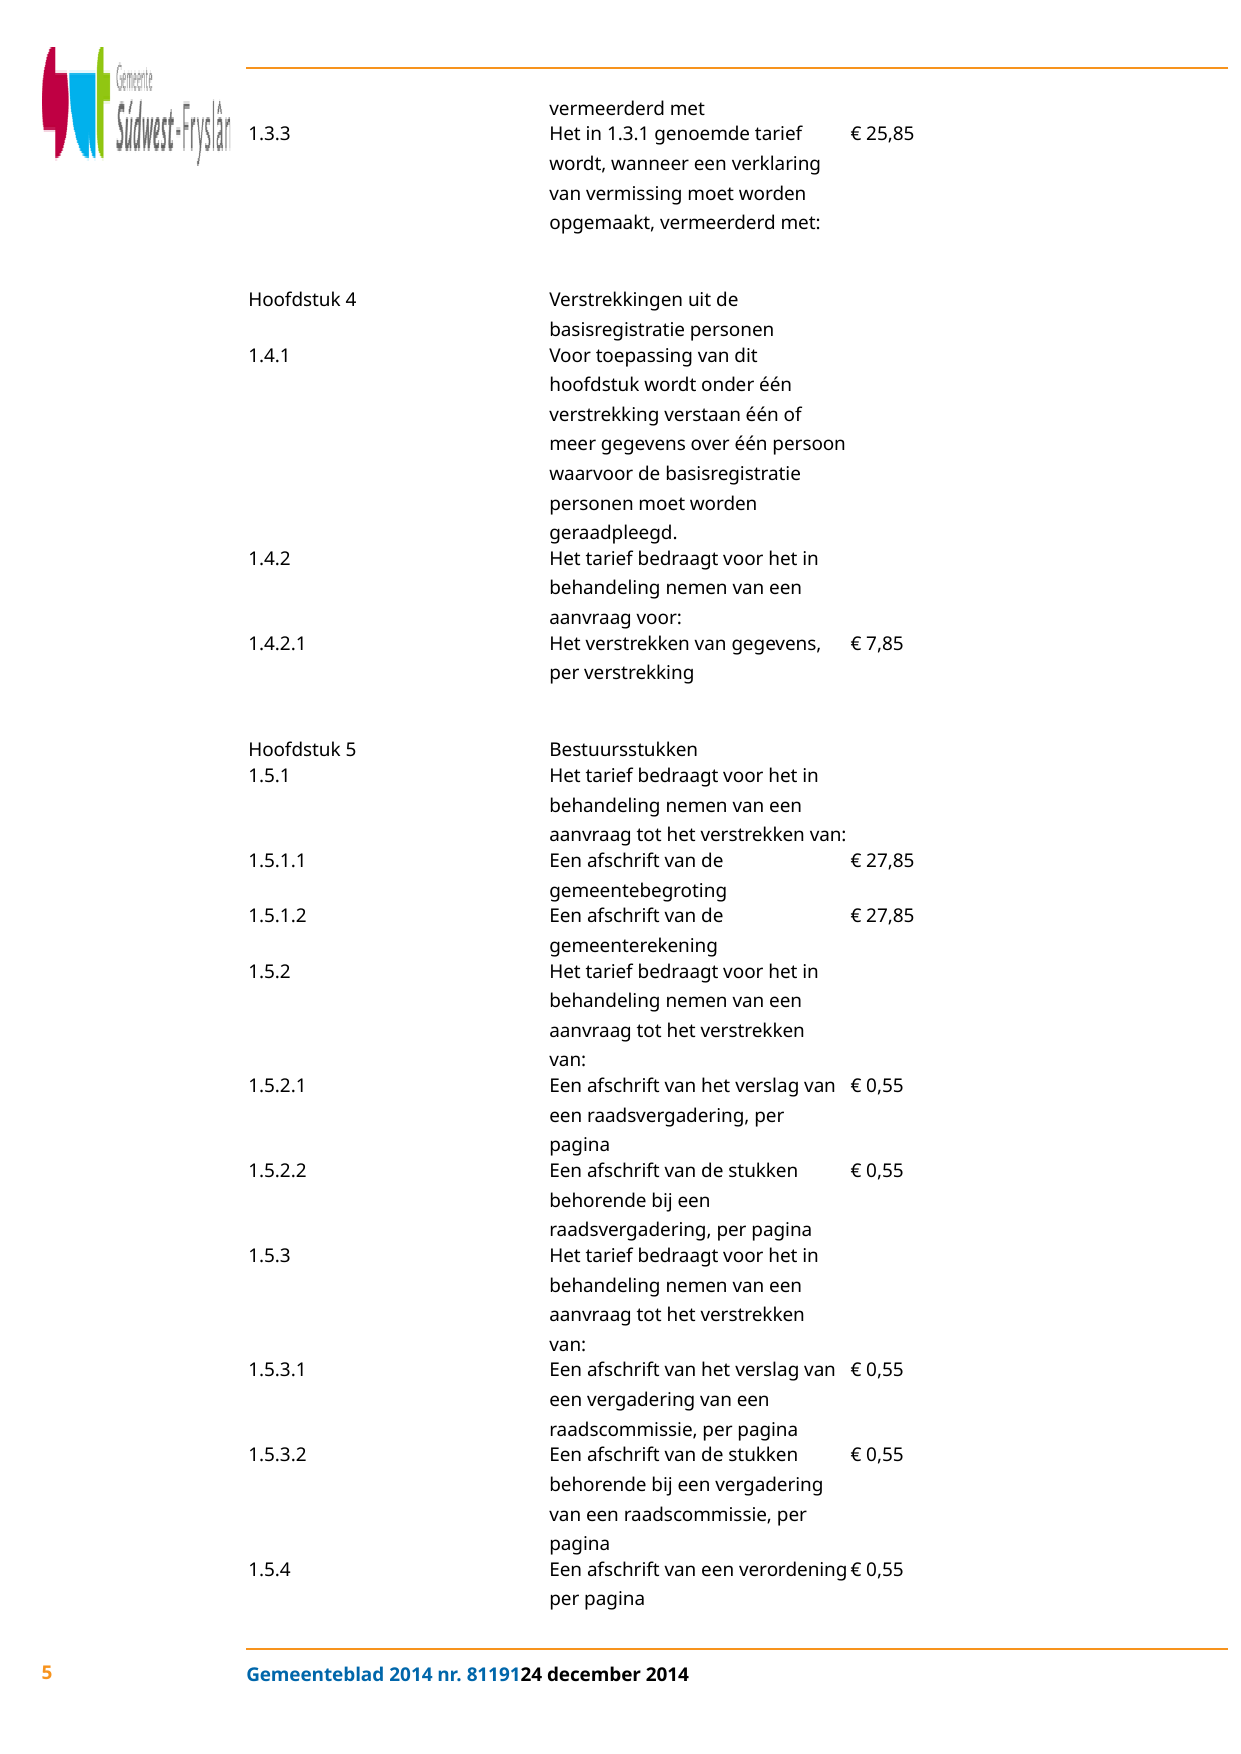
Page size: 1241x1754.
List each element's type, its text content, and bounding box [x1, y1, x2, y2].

table_cell € 0,55 [850, 1157, 1152, 1242]
table_cell 1.5.3.1 [248, 1357, 549, 1442]
table_cell € 25,85 [850, 121, 1152, 235]
table_cell Het in 1.3.1 genoemde tarief wordt, wanneer een verklaring van vermissing moet worden opgemaakt, vermeerderd met: [549, 121, 850, 235]
table_cell [850, 763, 1152, 847]
table_cell 1.5.2 [248, 958, 549, 1072]
table_cell 1.5.2.2 [248, 1157, 549, 1242]
table_header [850, 737, 1152, 762]
table_cell 1.5.1.2 [248, 903, 549, 958]
table_cell 1.4.2 [248, 545, 549, 630]
table_cell 1.5.1 [248, 763, 549, 847]
table_cell [850, 958, 1152, 1072]
table_cell [850, 342, 1152, 545]
table_cell 1.3.3 [248, 121, 549, 235]
table_cell 1.5.1.1 [248, 847, 549, 903]
table_header Verstrekkingen uit de basisregistratie personen [549, 286, 850, 342]
table_cell Een afschrift van een verordening per pagina [549, 1556, 850, 1611]
table_cell 1.4.1 [248, 342, 549, 545]
table_cell € 0,55 [850, 1073, 1152, 1157]
table_cell [850, 1242, 1152, 1357]
table_cell Een afschrift van het verslag van een raadsvergadering, per pagina [549, 1073, 850, 1157]
table_cell Een afschrift van de stukken behorende bij een vergadering van een raadscommissie, per pagina [549, 1442, 850, 1556]
table_cell Een afschrift van de stukken behorende bij een raadsvergadering, per pagina [549, 1157, 850, 1242]
table_cell Het verstrekken van gegevens, per verstrekking [549, 630, 850, 685]
table_cell Voor toepassing van dit hoofdstuk wordt onder één verstrekking verstaan één of meer gegevens over één persoon waarvoor de basisregistratie personen moet worden geraadpleegd. [549, 342, 850, 545]
picture [41, 47, 231, 172]
table_cell Het tarief bedraagt voor het in behandeling nemen van een aanvraag voor: [549, 545, 850, 630]
table_cell € 7,85 [850, 630, 1152, 685]
table_header Bestuursstukken [549, 737, 850, 762]
table_cell Een afschrift van het verslag van een vergadering van een raadscommissie, per pagina [549, 1357, 850, 1442]
table_cell Het tarief bedraagt voor het in behandeling nemen van een aanvraag tot het verstrekken van: [549, 763, 850, 847]
table_header Hoofdstuk 4 [248, 286, 549, 342]
table_cell € 0,55 [850, 1357, 1152, 1442]
table_header [850, 286, 1152, 342]
table_cell Het tarief bedraagt voor het in behandeling nemen van een aanvraag tot het verstrekken van: [549, 958, 850, 1072]
table_cell Het tarief bedraagt voor het in behandeling nemen van een aanvraag tot het verstrekken van: [549, 1242, 850, 1357]
table_cell 1.5.2.1 [248, 1073, 549, 1157]
table_cell Een afschrift van de gemeentebegroting [549, 847, 850, 903]
table_cell [248, 95, 549, 121]
table_cell [850, 95, 1152, 121]
table_cell € 27,85 [850, 903, 1152, 958]
table_cell [850, 545, 1152, 630]
table_cell vermeerderd met [549, 95, 850, 121]
table_cell 1.5.4 [248, 1556, 549, 1611]
table_header Hoofdstuk 5 [248, 737, 549, 762]
table_cell 1.5.3 [248, 1242, 549, 1357]
table_cell € 0,55 [850, 1556, 1152, 1611]
table_cell Een afschrift van de gemeenterekening [549, 903, 850, 958]
table_cell 1.5.3.2 [248, 1442, 549, 1556]
table_cell € 27,85 [850, 847, 1152, 903]
table_cell 1.4.2.1 [248, 630, 549, 685]
table_cell € 0,55 [850, 1442, 1152, 1556]
